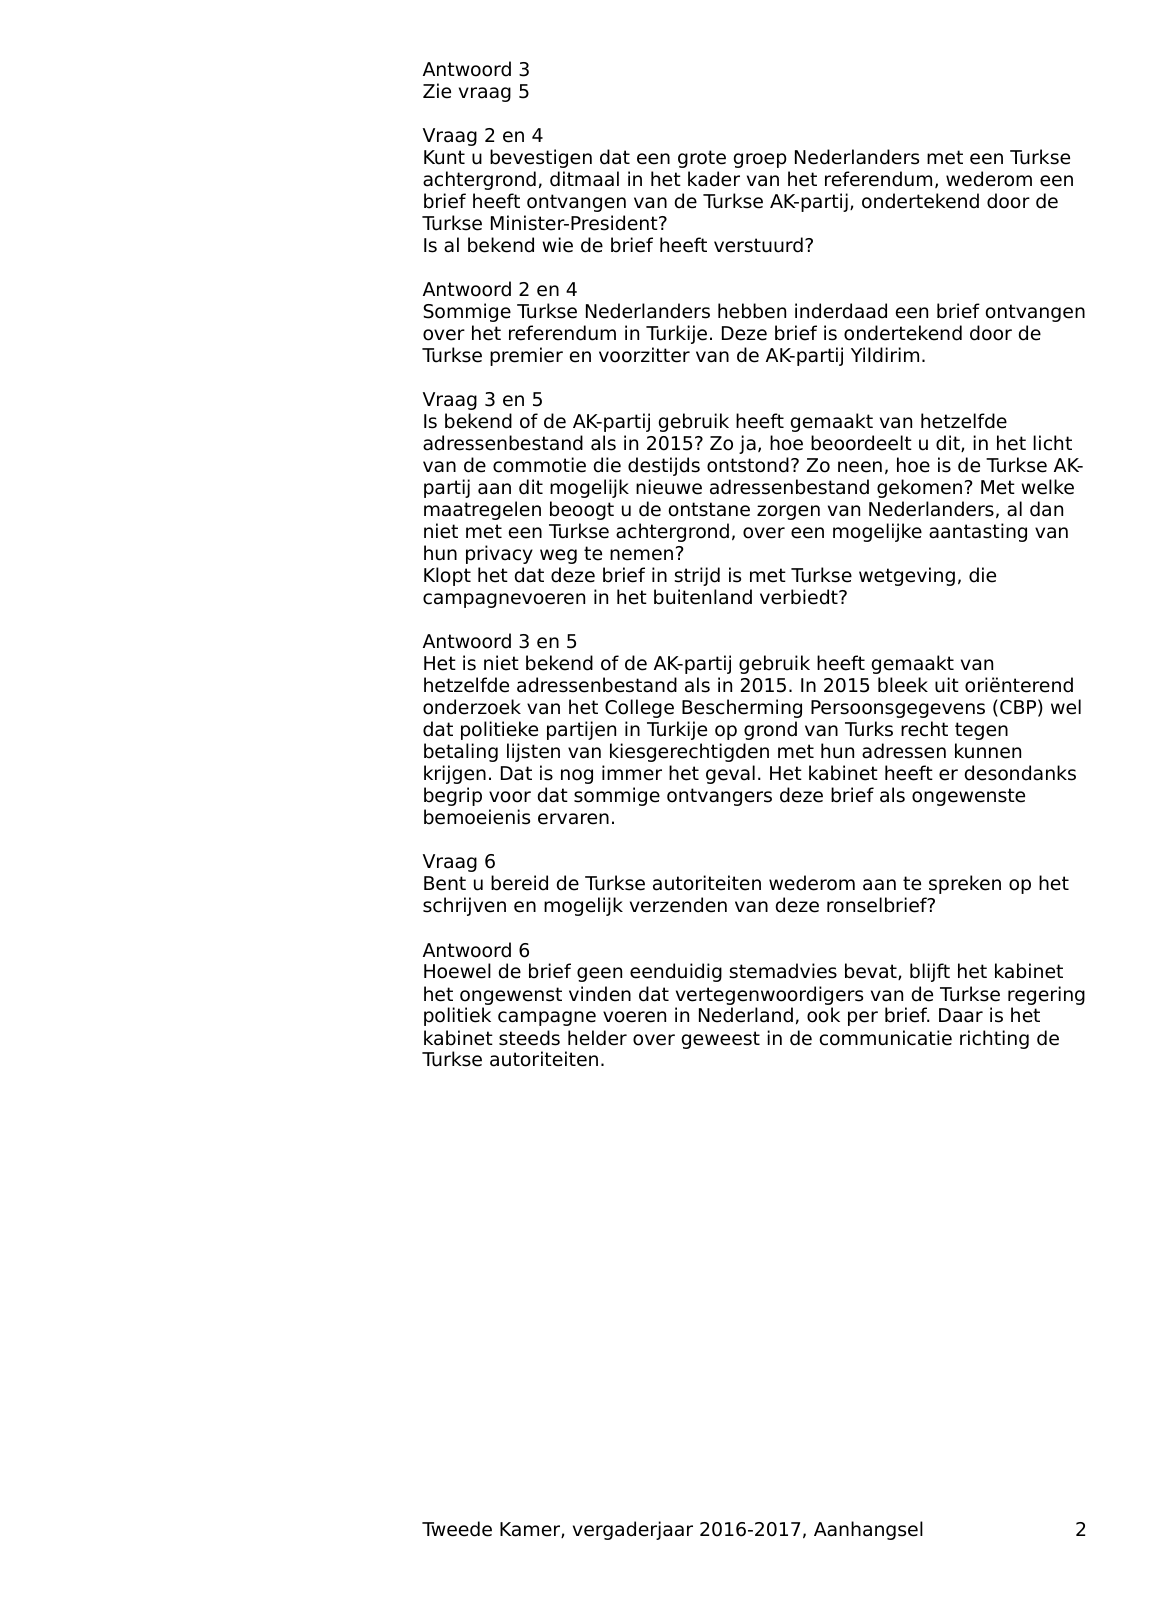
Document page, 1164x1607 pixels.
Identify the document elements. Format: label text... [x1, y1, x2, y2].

text Het is niet bekend of de AK-partij gebruik heeft gemaakt van hetzelfde adressenbestand als in 2015. In 2015 bleek uit oriënterend onderzoek van het College Bescherming Persoonsgegevens (CBP) wel dat politieke partijen in Turkije op grond van Turks recht tegen betaling lijsten van kiesgerechtigden met hun adressen kunnen krijgen. Dat is nog immer het geval. Het kabinet heeft er desondanks begrip voor dat sommige ontvangers deze brief als ongewenste bemoeienis ervaren. [422, 653, 1087, 829]
text Bent u bereid de Turkse autoriteiten wederom aan te spreken op het schrijven en mogelijk verzenden van deze ronselbrief? [422, 873, 1087, 917]
text Antwoord 3 en 5 [422, 631, 1087, 653]
text Hoewel de brief geen eenduidig stemadvies bevat, blijft het kabinet het ongewenst vinden dat vertegenwoordigers van de Turkse regering politiek campagne voeren in Nederland, ook per brief. Daar is het kabinet steeds helder over geweest in de communicatie richting de Turkse autoriteiten. [422, 961, 1087, 1071]
text Kunt u bevestigen dat een grote groep Nederlanders met een Turkse achtergrond, ditmaal in het kader van het referendum, wederom een brief heeft ontvangen van de Turkse AK-partij, ondertekend door de Turkse Minister-President? [422, 147, 1087, 235]
text Antwoord 2 en 4 [422, 279, 1087, 301]
text Vraag 3 en 5 [422, 389, 1087, 411]
text Antwoord 3 [422, 59, 1087, 81]
text Klopt het dat deze brief in strijd is met Turkse wetgeving, die campagnevoeren in het buitenland verbiedt? [422, 565, 1087, 609]
text Zie vraag 5 [422, 81, 1087, 103]
text Antwoord 6 [422, 939, 1087, 961]
text Is bekend of de AK-partij gebruik heeft gemaakt van hetzelfde adressenbestand als in 2015? Zo ja, hoe beoordeelt u dit, in het licht van de commotie die destijds ontstond? Zo neen, hoe is de Turkse AK-partij aan dit mogelijk nieuwe adressenbestand gekomen? Met welke maatregelen beoogt u de ontstane zorgen van Nederlanders, al dan niet met een Turkse achtergrond, over een mogelijke aantasting van hun privacy weg te nemen? [422, 411, 1087, 565]
text Vraag 2 en 4 [422, 125, 1087, 147]
text Sommige Turkse Nederlanders hebben inderdaad een brief ontvangen over het referendum in Turkije. Deze brief is ondertekend door de Turkse premier en voorzitter van de AK-partij Yildirim. [422, 301, 1087, 367]
text Is al bekend wie de brief heeft verstuurd? [422, 235, 1087, 257]
text Vraag 6 [422, 851, 1087, 873]
